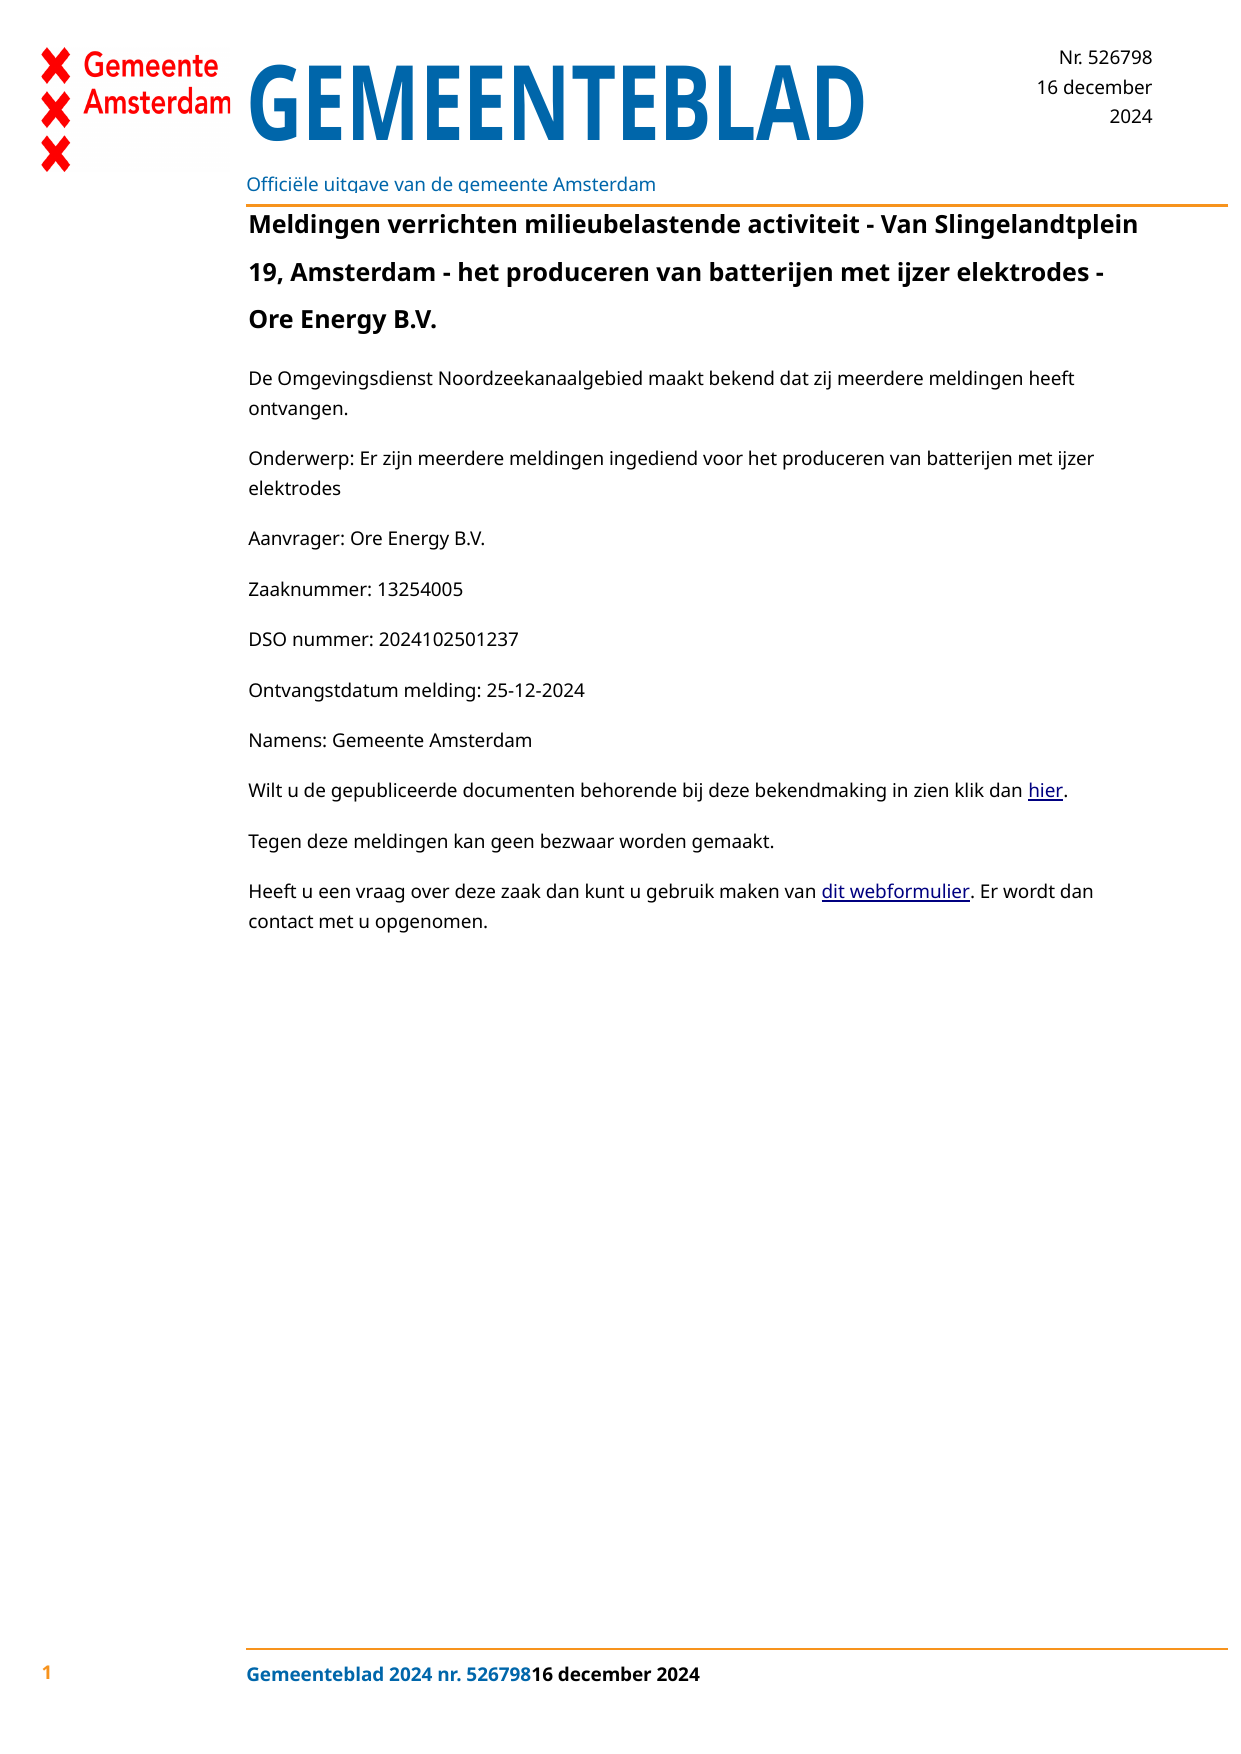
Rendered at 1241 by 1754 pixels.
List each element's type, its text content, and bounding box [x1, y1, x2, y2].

text DSO nummer: 2024102501237 [248, 626, 1152, 652]
picture [41, 47, 231, 172]
text Meldingen verrichten milieubelastende activiteit - Van Slingelandtplein 19, Amsterdam - het produceren van batterijen met ijzer elektrodes - Ore Energy B.V. [248, 207, 1152, 336]
text Heeft u een vraag over deze zaak dan kunt u gebruik maken van dit webformulier. Er wordt dan contact met u opgenomen. [248, 878, 1152, 934]
text De Omgevingsdienst Noordzeekanaalgebied maakt bekend dat zij meerdere meldingen heeft ontvangen. [248, 366, 1152, 421]
text Tegen deze meldingen kan geen bezwaar worden gemaakt. [248, 828, 1152, 854]
text Aanvrager: Ore Energy B.V. [248, 526, 1152, 551]
text Zaaknummer: 13254005 [248, 576, 1152, 602]
text Onderwerp: Er zijn meerdere meldingen ingediend voor het produceren van batterijen met ijzer elektrodes [248, 446, 1152, 501]
text Namens: Gemeente Amsterdam [248, 727, 1152, 753]
text Wilt u de gepubliceerde documenten behorende bij deze bekendmaking in zien klik dan hier. [248, 778, 1152, 803]
text Ontvangstdatum melding: 25-12-2024 [248, 677, 1152, 702]
